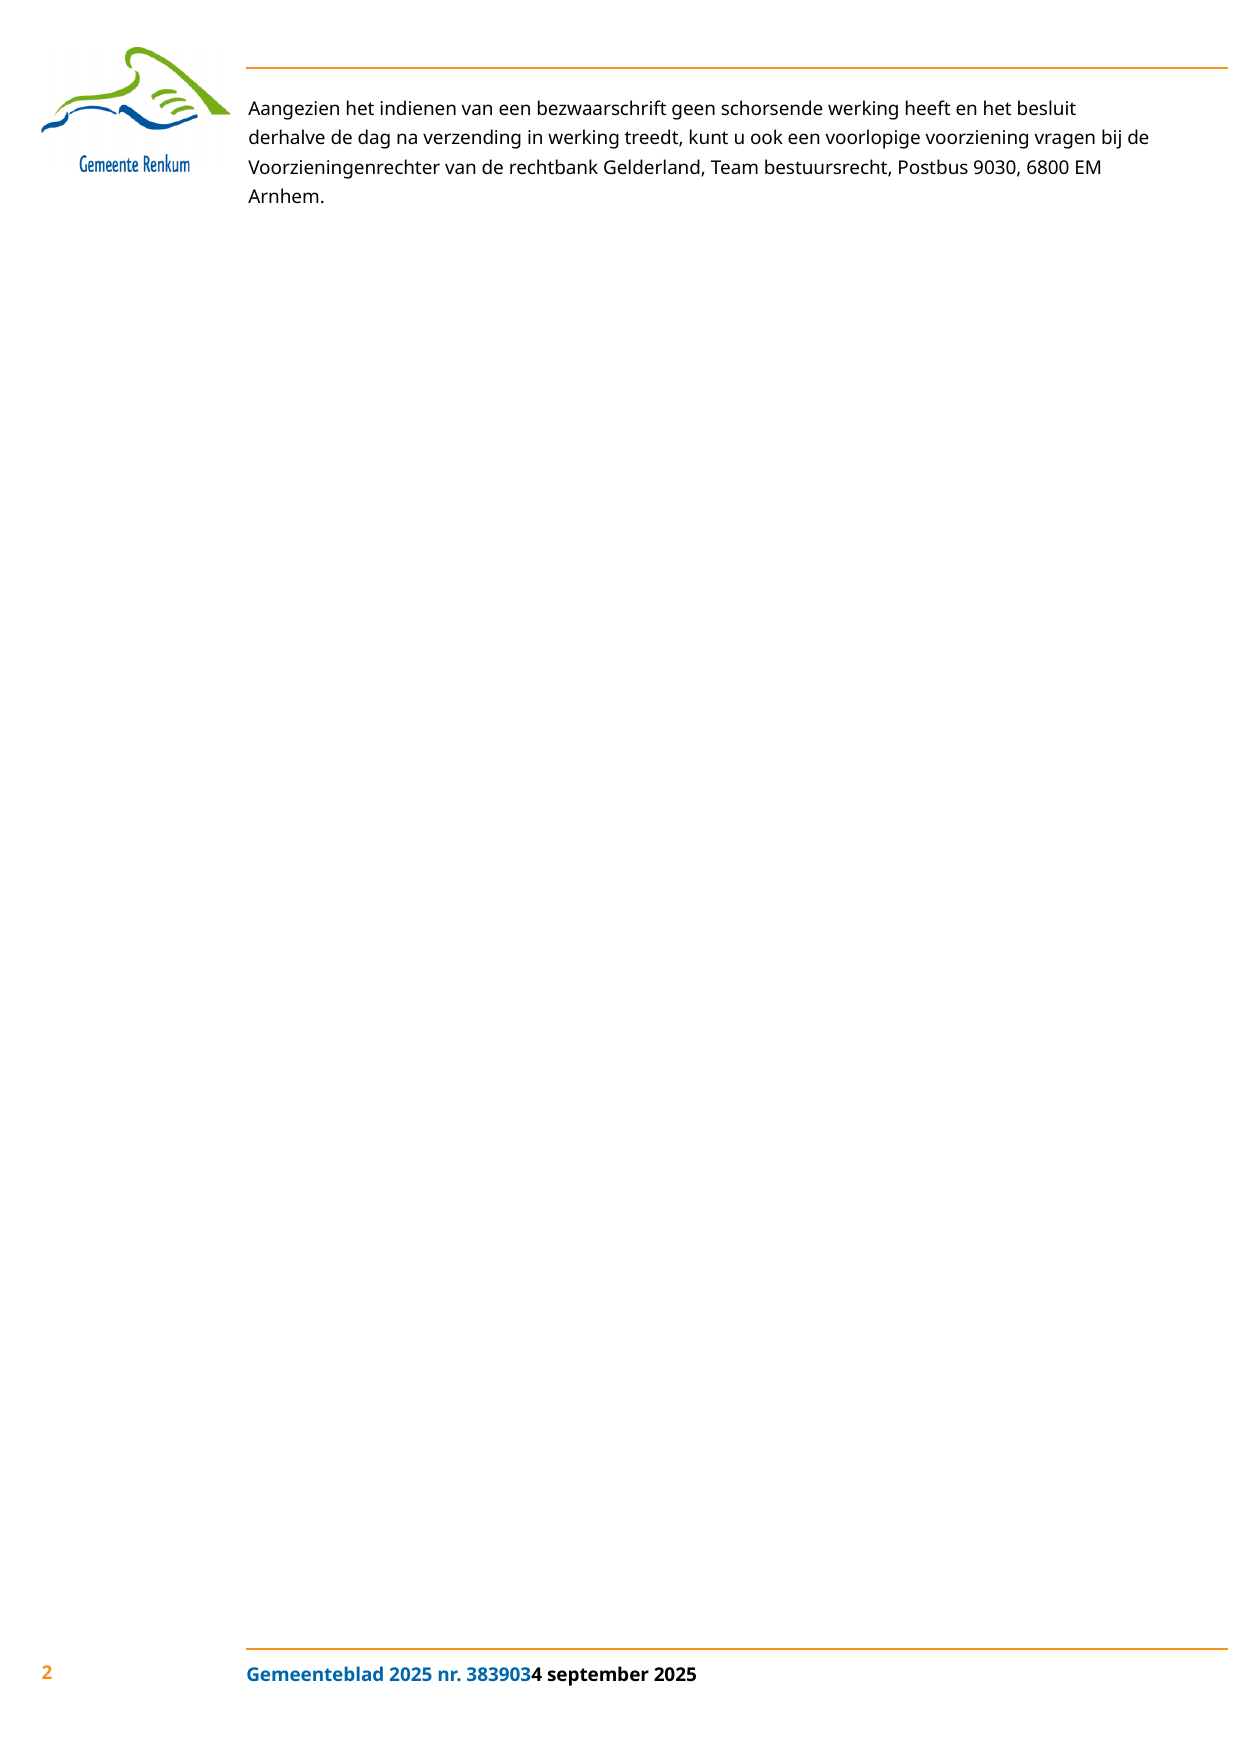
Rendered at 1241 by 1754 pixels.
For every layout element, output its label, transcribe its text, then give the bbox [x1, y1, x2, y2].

picture [41, 47, 231, 172]
text Aangezien het indienen van een bezwaarschrift geen schorsende werking heeft en het besluit derhalve de dag na verzending in werking treedt, kunt u ook een voorlopige voorziening vragen bij de Voorzieningenrechter van de rechtbank Gelderland, Team bestuursrecht, Postbus 9030, 6800 EM Arnhem. [248, 95, 1152, 209]
